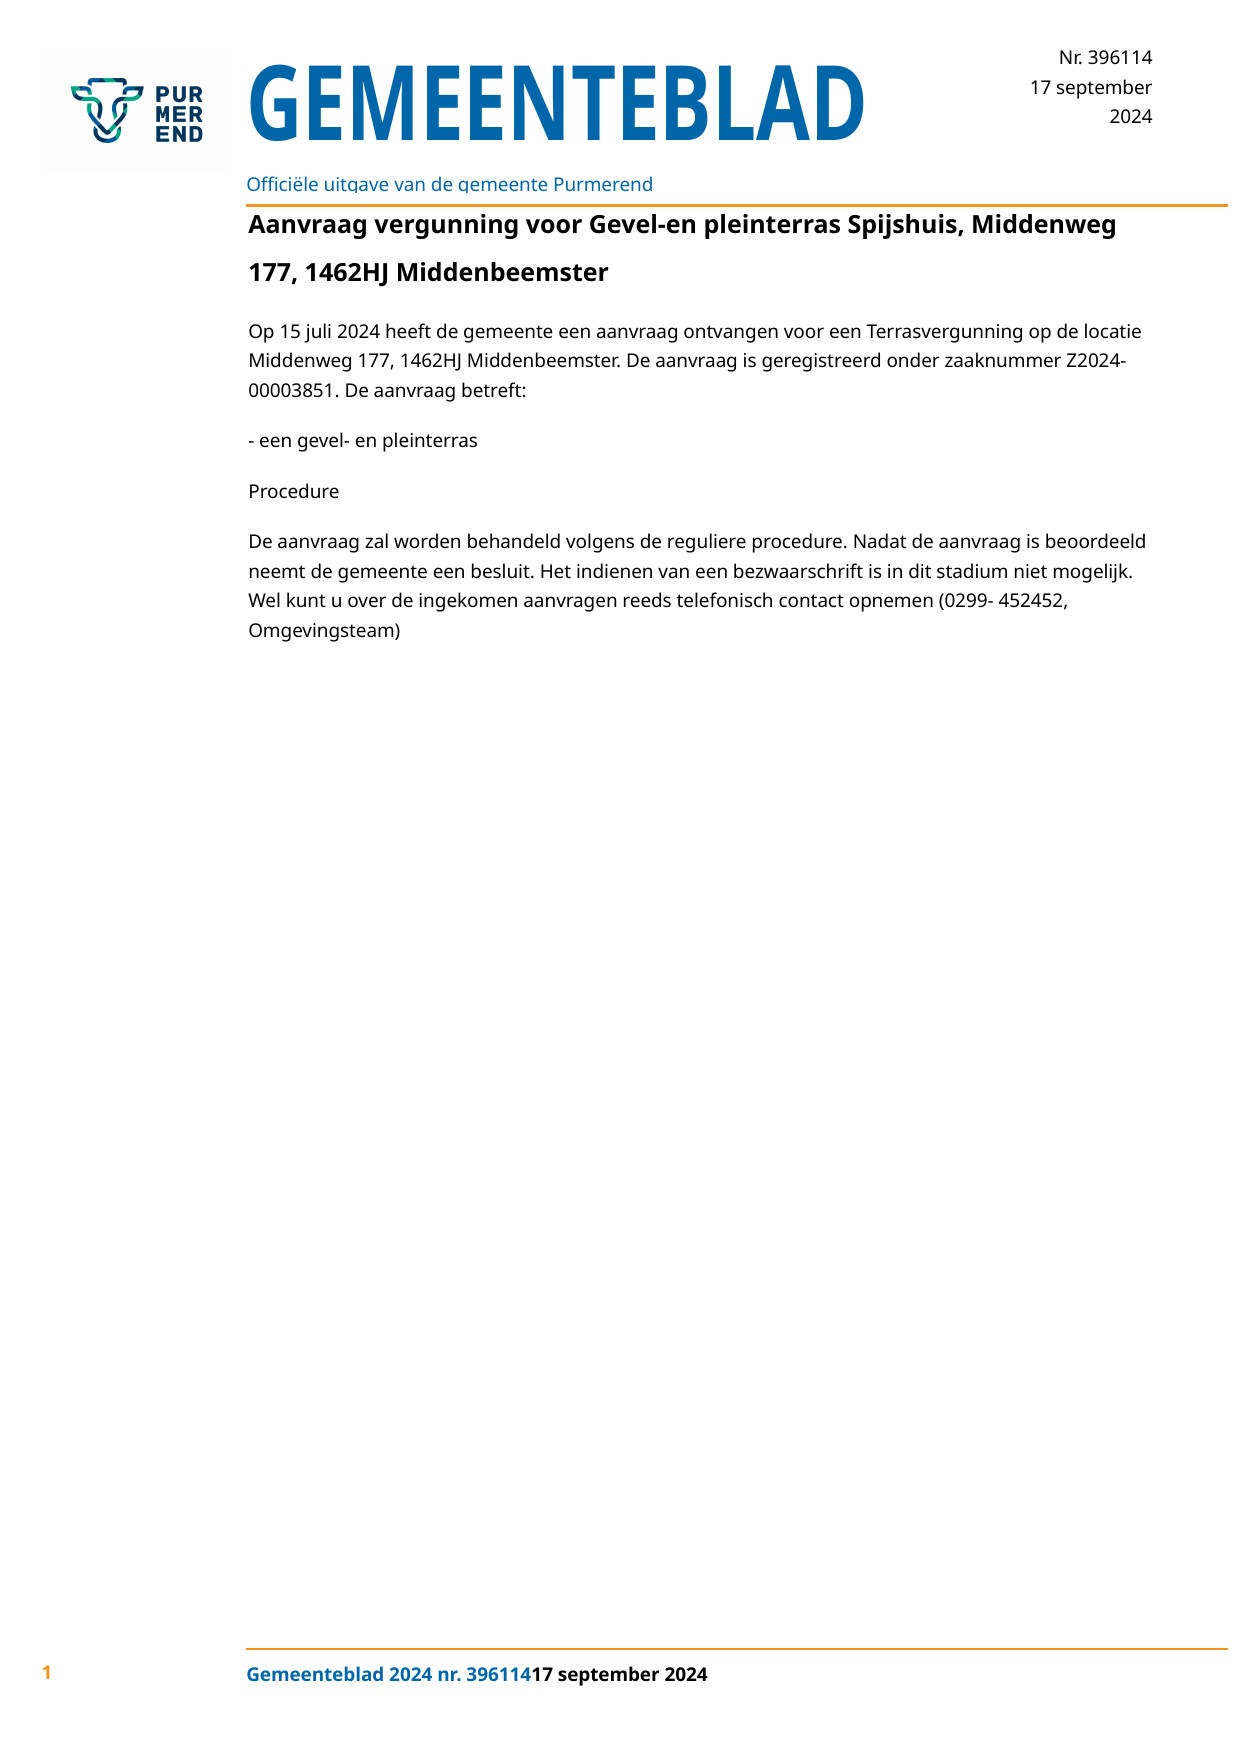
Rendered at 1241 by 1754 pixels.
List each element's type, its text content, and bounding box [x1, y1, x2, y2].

text Aanvraag vergunning voor Gevel-en pleinterras Spijshuis, Middenweg 177, 1462HJ Middenbeemster [248, 207, 1152, 288]
picture [41, 47, 231, 172]
text - een gevel- en pleinterras [248, 427, 1152, 453]
text Op 15 juli 2024 heeft de gemeente een aanvraag ontvangen voor een Terrasvergunning op de locatie Middenweg 177, 1462HJ Middenbeemster. De aanvraag is geregistreerd onder zaaknummer Z2024-00003851. De aanvraag betreft: [248, 318, 1152, 403]
text Procedure [248, 478, 1152, 504]
text De aanvraag zal worden behandeld volgens de reguliere procedure. Nadat de aanvraag is beoordeeld neemt de gemeente een besluit. Het indienen van een bezwaarschrift is in dit stadium niet mogelijk. Wel kunt u over de ingekomen aanvragen reeds telefonisch contact opnemen (0299- 452452, Omgevingsteam) [248, 528, 1152, 643]
